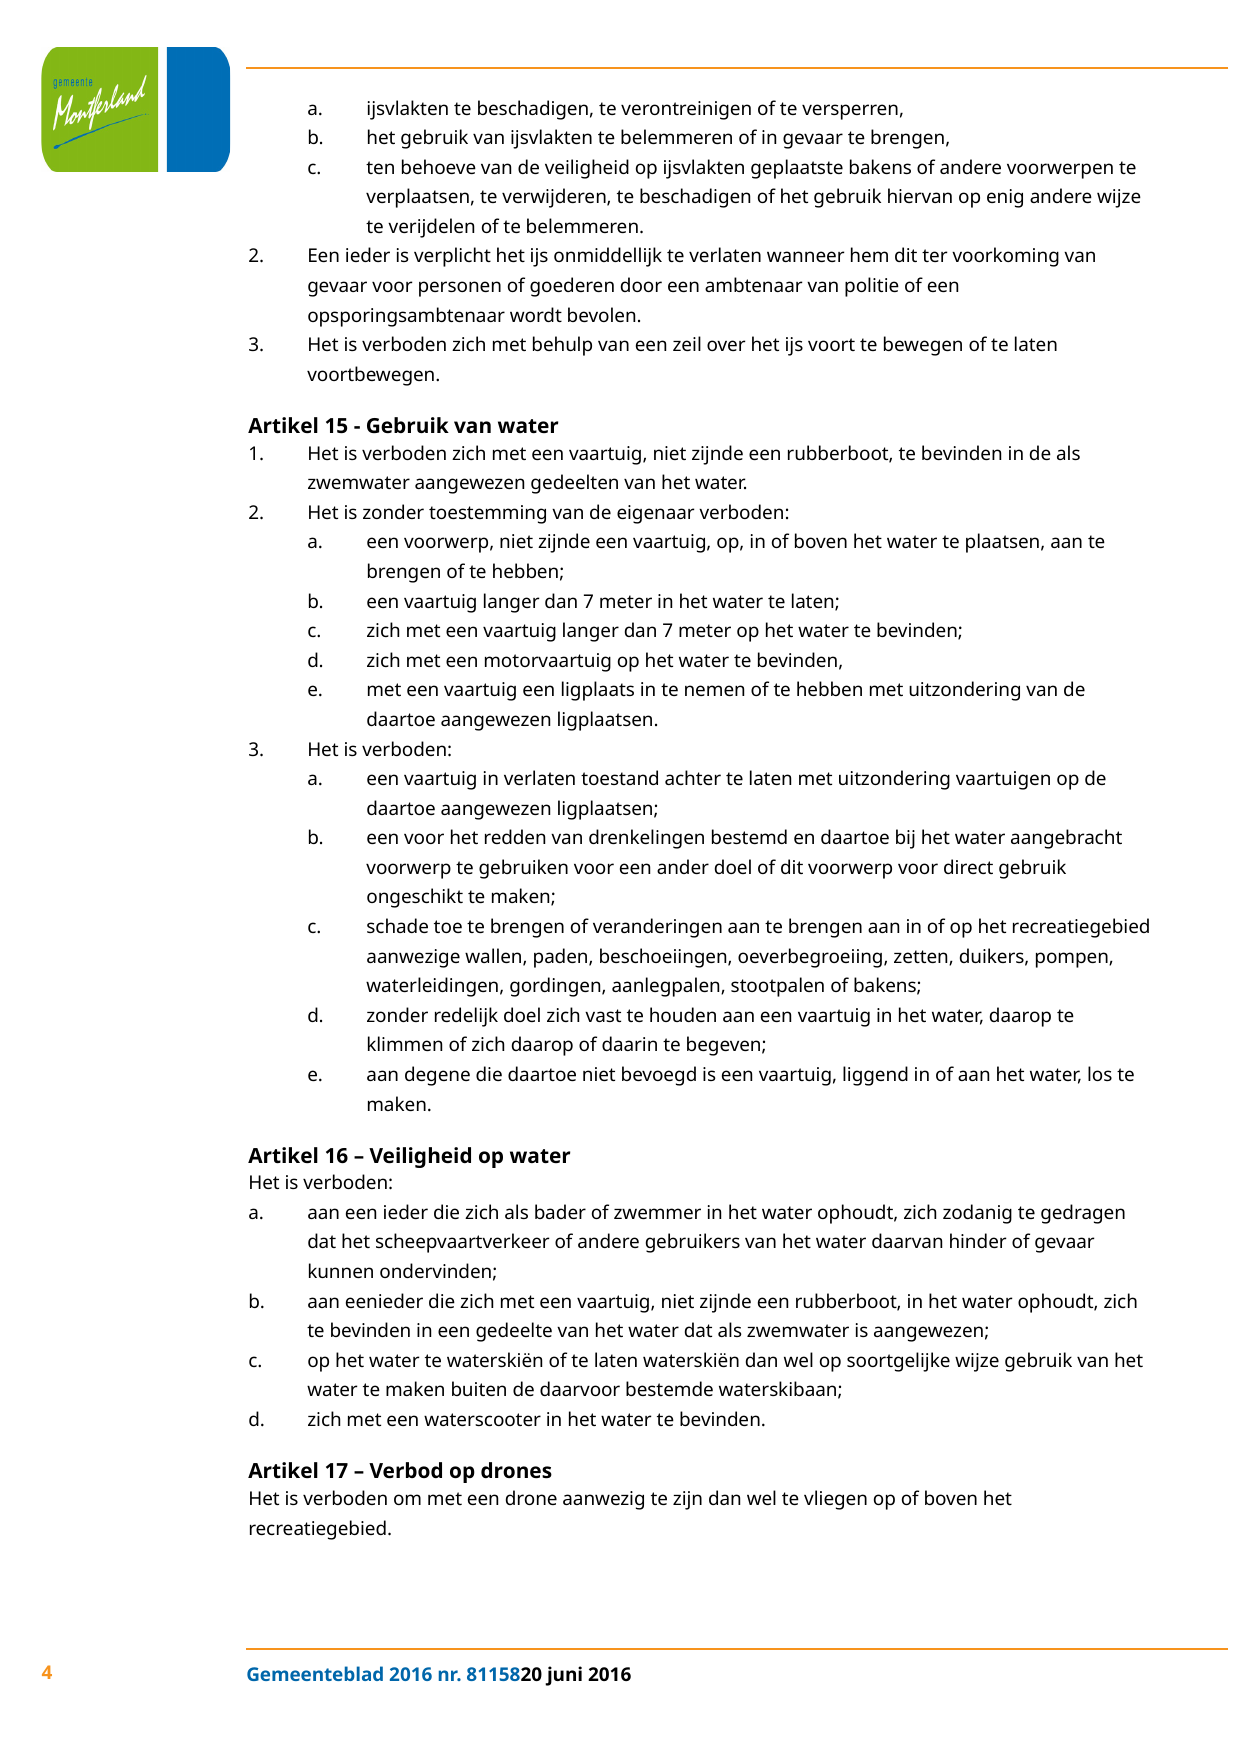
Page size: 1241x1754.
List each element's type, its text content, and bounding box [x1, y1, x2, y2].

list een vaartuig in verlaten toestand achter te laten met uitzondering vaartuigen op de daartoe aangewezen ligplaatsen; [307, 765, 1152, 821]
list een vaartuig langer dan 7 meter in het water te laten; [307, 588, 1152, 613]
list aan een ieder die zich als bader of zwemmer in het water ophoudt, zich zodanig te gedragen dat het scheepvaartverkeer of andere gebruikers van het water daarvan hinder of gevaar kunnen ondervinden; [248, 1199, 1152, 1284]
list op het water te waterskiën of te laten waterskiën dan wel op soortgelijke wijze gebruik van het water te maken buiten de daarvoor bestemde waterskibaan; [248, 1347, 1152, 1402]
list ten behoeve van de veiligheid op ijsvlakten geplaatste bakens of andere voorwerpen te verplaatsen, te verwijderen, te beschadigen of het gebruik hiervan op enig andere wijze te verijdelen of te belemmeren. [307, 154, 1152, 239]
text Artikel 16 – Veiligheid op water [248, 1141, 1152, 1169]
list zich met een motorvaartuig op het water te bevinden, [307, 647, 1152, 673]
list zonder redelijk doel zich vast te houden aan een vaartuig in het water, daarop te klimmen of zich daarop of daarin te begeven; [307, 1002, 1152, 1057]
list Het is verboden zich met behulp van een zeil over het ijs voort te bewegen of te laten voortbewegen. [248, 331, 1152, 387]
list aan eenieder die zich met een vaartuig, niet zijnde een rubberboot, in het water ophoudt, zich te bevinden in een gedeelte van het water dat als zwemwater is aangewezen; [248, 1288, 1152, 1343]
list zich met een vaartuig langer dan 7 meter op het water te bevinden; [307, 617, 1152, 643]
list met een vaartuig een ligplaats in te nemen of te hebben met uitzondering van de daartoe aangewezen ligplaatsen. [307, 677, 1152, 732]
text Artikel 17 – Verbod op drones [248, 1457, 1152, 1485]
text Het is verboden: [248, 1169, 1152, 1195]
text Artikel 15 - Gebruik van water [248, 411, 1152, 440]
list een voorwerp, niet zijnde een vaartuig, op, in of boven het water te plaatsen, aan te brengen of te hebben; [307, 529, 1152, 584]
picture [41, 47, 231, 172]
list zich met een waterscooter in het water te bevinden. [248, 1406, 1152, 1432]
list schade toe te brengen of veranderingen aan te brengen aan in of op het recreatiegebied aanwezige wallen, paden, beschoeiingen, oeverbegroeiing, zetten, duikers, pompen, waterleidingen, gordingen, aanlegpalen, stootpalen of bakens; [307, 913, 1152, 998]
list een voor het redden van drenkelingen bestemd en daartoe bij het water aangebracht voorwerp te gebruiken voor een ander doel of dit voorwerp voor direct gebruik ongeschikt te maken; [307, 824, 1152, 909]
text Het is verboden om met een drone aanwezig te zijn dan wel te vliegen op of boven het recreatiegebied. [248, 1485, 1152, 1540]
list het gebruik van ijsvlakten te belemmeren of in gevaar te brengen, [307, 124, 1152, 150]
list Het is zonder toestemming van de eigenaar verboden: [248, 499, 1152, 525]
list ijsvlakten te beschadigen, te verontreinigen of te versperren, [307, 95, 1152, 121]
list aan degene die daartoe niet bevoegd is een vaartuig, liggend in of aan het water, los te maken. [307, 1061, 1152, 1116]
list Het is verboden: [248, 736, 1152, 761]
list Het is verboden zich met een vaartuig, niet zijnde een rubberboot, te bevinden in de als zwemwater aangewezen gedeelten van het water. [248, 440, 1152, 495]
list Een ieder is verplicht het ijs onmiddellijk te verlaten wanneer hem dit ter voorkoming van gevaar voor personen of goederen door een ambtenaar van politie of een opsporingsambtenaar wordt bevolen. [248, 243, 1152, 328]
